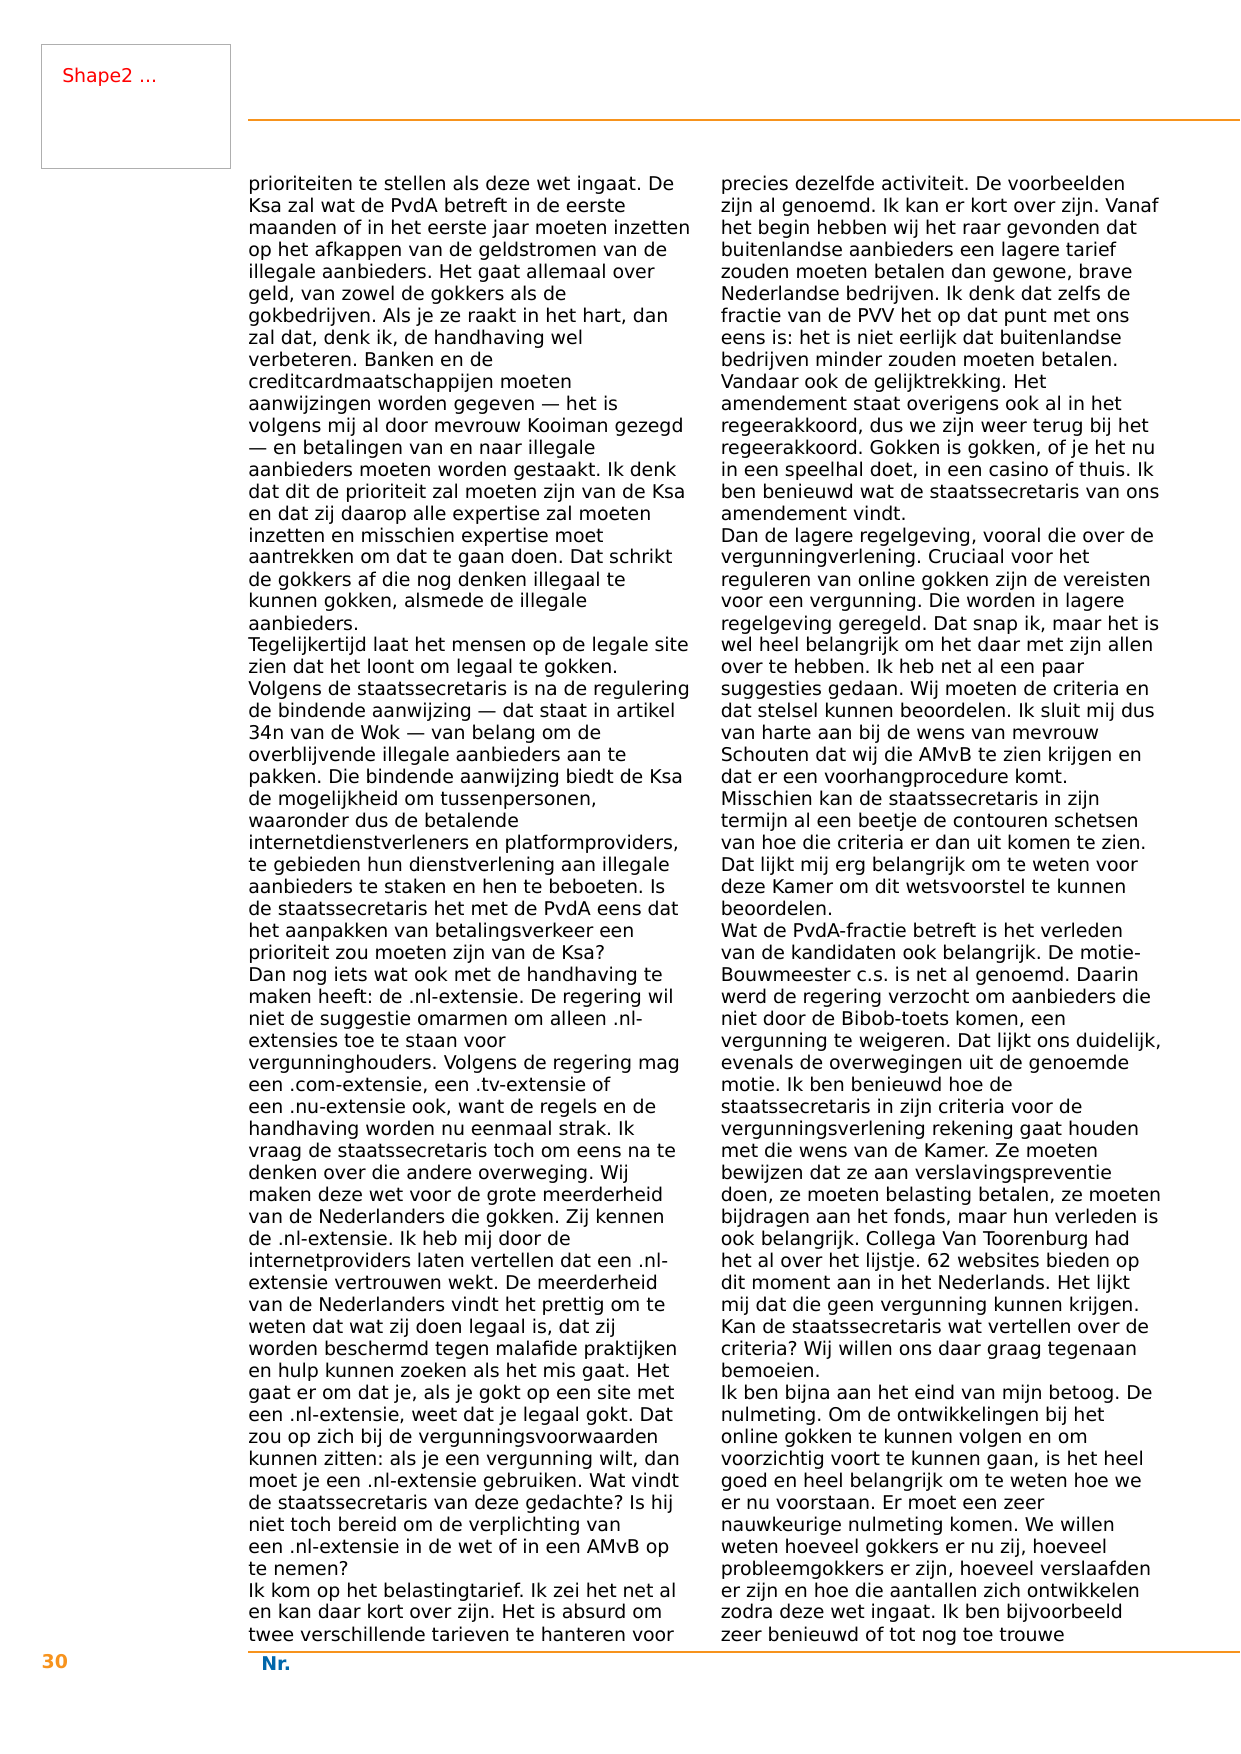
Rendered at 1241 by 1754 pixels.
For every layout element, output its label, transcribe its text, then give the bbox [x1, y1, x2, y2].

text precies dezelfde activiteit. De voorbeelden zijn al genoemd. Ik kan er kort over zijn. Vanaf het begin hebben wij het raar gevonden dat buitenlandse aanbieders een lagere tarief zouden moeten betalen dan gewone, brave Nederlandse bedrijven. Ik denk dat zelfs de fractie van de PVV het op dat punt met ons eens is: het is niet eerlijk dat buitenlandse bedrijven minder zouden moeten betalen. Vandaar ook de gelijktrekking. Het amendement staat overigens ook al in het regeerakkoord, dus we zijn weer terug bij het regeerakkoord. Gokken is gokken, of je het nu in een speelhal doet, in een casino of thuis. Ik ben benieuwd wat de staatssecretaris van ons amendement vindt. [721, 173, 1163, 524]
text Ik ben bijna aan het eind van mijn betoog. De nulmeting. Om de ontwikkelingen bij het online gokken te kunnen volgen en om voorzichtig voort te kunnen gaan, is het heel goed en heel belangrijk om te weten hoe we er nu voorstaan. Er moet een zeer nauwkeurige nulmeting komen. We willen weten hoeveel gokkers er nu zij, hoeveel probleemgokkers er zijn, hoeveel verslaafden er zijn en hoe die aantallen zich ontwikkelen zodra deze wet ingaat. Ik ben bijvoorbeeld zeer benieuwd of tot nog toe trouwe [721, 1382, 1163, 1645]
text Ik kom op het belastingtarief. Ik zei het net al en kan daar kort over zijn. Het is absurd om twee verschillende tarieven te hanteren voor [248, 1579, 691, 1645]
text Wat de PvdA-fractie betreft is het verleden van de kandidaten ook belangrijk. De motie-Bouwmeester c.s. is net al genoemd. Daarin werd de regering verzocht om aanbieders die niet door de Bibob-toets komen, een vergunning te weigeren. Dat lijkt ons duidelijk, evenals de overwegingen uit de genoemde motie. Ik ben benieuwd hoe de staatssecretaris in zijn criteria voor de vergunningsverlening rekening gaat houden met die wens van de Kamer. Ze moeten bewijzen dat ze aan verslavingspreventie doen, ze moeten belasting betalen, ze moeten bijdragen aan het fonds, maar hun verleden is ook belangrijk. Collega Van Toorenburg had het al over het lijstje. 62 websites bieden op dit moment aan in het Nederlands. Het lijkt mij dat die geen vergunning kunnen krijgen. Kan de staatssecretaris wat vertellen over de criteria? Wij willen ons daar graag tegenaan bemoeien. [721, 920, 1163, 1382]
text Dan de lagere regelgeving, vooral die over de vergunningverlening. Cruciaal voor het reguleren van online gokken zijn de vereisten voor een vergunning. Die worden in lagere regelgeving geregeld. Dat snap ik, maar het is wel heel belangrijk om het daar met zijn allen over te hebben. Ik heb net al een paar suggesties gedaan. Wij moeten de criteria en dat stelsel kunnen beoordelen. Ik sluit mij dus van harte aan bij de wens van mevrouw Schouten dat wij die AMvB te zien krijgen en dat er een voorhangprocedure komt. Misschien kan de staatssecretaris in zijn termijn al een beetje de contouren schetsen van hoe die criteria er dan uit komen te zien. Dat lijkt mij erg belangrijk om te weten voor deze Kamer om dit wetsvoorstel te kunnen beoordelen. [721, 524, 1163, 920]
text prioriteiten te stellen als deze wet ingaat. De Ksa zal wat de PvdA betreft in de eerste maanden of in het eerste jaar moeten inzetten op het afkappen van de geldstromen van de illegale aanbieders. Het gaat allemaal over geld, van zowel de gokkers als de gokbedrijven. Als je ze raakt in het hart, dan zal dat, denk ik, de handhaving wel verbeteren. Banken en de creditcardmaatschappijen moeten aanwijzingen worden gegeven — het is volgens mij al door mevrouw Kooiman gezegd — en betalingen van en naar illegale aanbieders moeten worden gestaakt. Ik denk dat dit de prioriteit zal moeten zijn van de Ksa en dat zij daarop alle expertise zal moeten inzetten en misschien expertise moet aantrekken om dat te gaan doen. Dat schrikt de gokkers af die nog denken illegaal te kunnen gokken, alsmede de illegale aanbieders. [248, 173, 691, 634]
text Tegelijkertijd laat het mensen op de legale site zien dat het loont om legaal te gokken. Volgens de staatssecretaris is na de regulering de bindende aanwijzing — dat staat in artikel 34n van de Wok — van belang om de overblijvende illegale aanbieders aan te pakken. Die bindende aanwijzing biedt de Ksa de mogelijkheid om tussenpersonen, waaronder dus de betalende internetdienstverleners en platformproviders, te gebieden hun dienstverlening aan illegale aanbieders te staken en hen te beboeten. Is de staatssecretaris het met de PvdA eens dat het aanpakken van betalingsverkeer een prioriteit zou moeten zijn van de Ksa? [248, 634, 691, 964]
text Dan nog iets wat ook met de handhaving te maken heeft: de .nl-extensie. De regering wil niet de suggestie omarmen om alleen .nl-extensies toe te staan voor vergunninghouders. Volgens de regering mag een .com-extensie, een .tv-extensie of een .nu-extensie ook, want de regels en de handhaving worden nu eenmaal strak. Ik vraag de staatssecretaris toch om eens na te denken over die andere overweging. Wij maken deze wet voor de grote meerderheid van de Nederlanders die gokken. Zij kennen de .nl-extensie. Ik heb mij door de internetproviders laten vertellen dat een .nl-extensie vertrouwen wekt. De meerderheid van de Nederlanders vindt het prettig om te weten dat wat zij doen legaal is, dat zij worden beschermd tegen malafide praktijken en hulp kunnen zoeken als het mis gaat. Het gaat er om dat je, als je gokt op een site met een .nl-extensie, weet dat je legaal gokt. Dat zou op zich bij de vergunningsvoorwaarden kunnen zitten: als je een vergunning wilt, dan moet je een .nl-extensie gebruiken. Wat vindt de staatssecretaris van deze gedachte? Is hij niet toch bereid om de verplichting van een .nl-extensie in de wet of in een AMvB op te nemen? [248, 964, 691, 1579]
